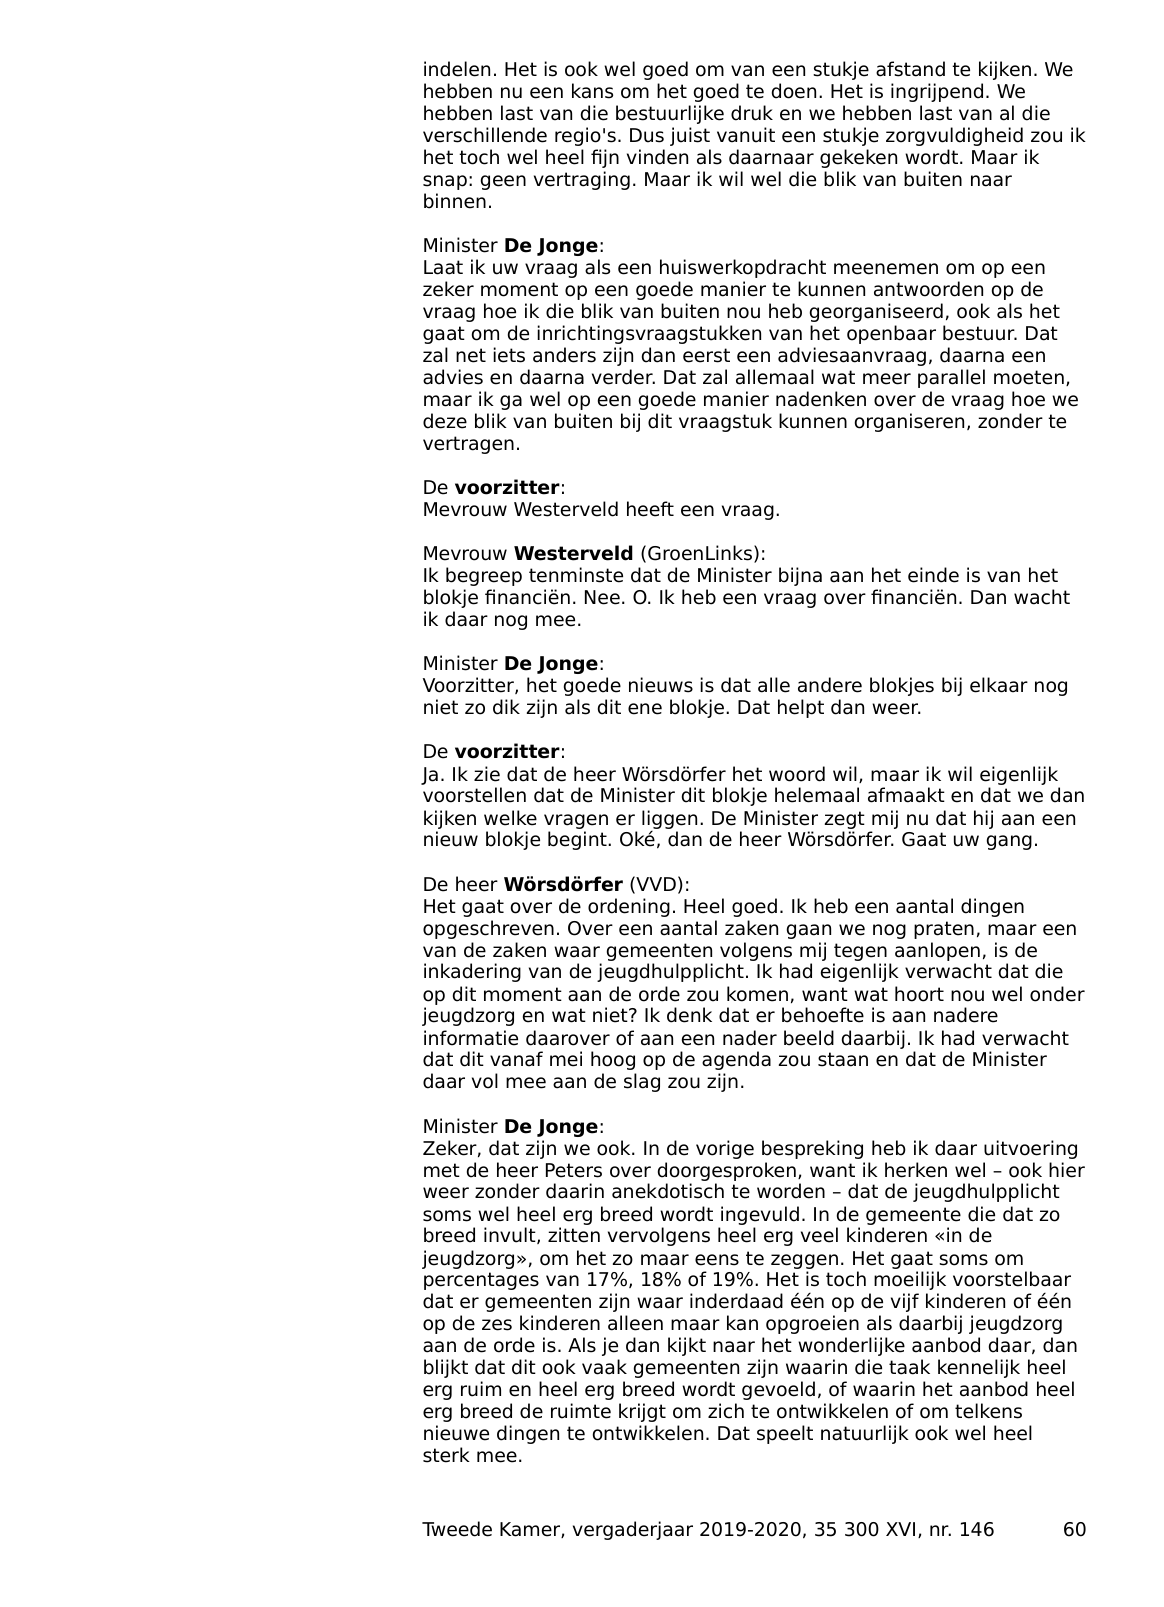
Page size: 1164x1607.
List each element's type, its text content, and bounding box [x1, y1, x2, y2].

text Mevrouw Westerveld heeft een vraag. [422, 499, 1087, 521]
text Minister De Jonge: [422, 653, 1087, 675]
text Ja. Ik zie dat de heer Wörsdörfer het woord wil, maar ik wil eigenlijk voorstellen dat de Minister dit blokje helemaal afmaakt en dat we dan kijken welke vragen er liggen. De Minister zegt mij nu dat hij aan een nieuw blokje begint. Oké, dan de heer Wörsdörfer. Gaat uw gang. [422, 763, 1087, 851]
text De voorzitter: [422, 477, 1087, 499]
text Laat ik uw vraag als een huiswerkopdracht meenemen om op een zeker moment op een goede manier te kunnen antwoorden op de vraag hoe ik die blik van buiten nou heb georganiseerd, ook als het gaat om de inrichtingsvraagstukken van het openbaar bestuur. Dat zal net iets anders zijn dan eerst een adviesaanvraag, daarna een advies en daarna verder. Dat zal allemaal wat meer parallel moeten, maar ik ga wel op een goede manier nadenken over de vraag hoe we deze blik van buiten bij dit vraagstuk kunnen organiseren, zonder te vertragen. [422, 257, 1087, 455]
text Voorzitter, het goede nieuws is dat alle andere blokjes bij elkaar nog niet zo dik zijn als dit ene blokje. Dat helpt dan weer. [422, 675, 1087, 719]
text Minister De Jonge: [422, 235, 1087, 257]
text De voorzitter: [422, 741, 1087, 763]
text Zeker, dat zijn we ook. In de vorige bespreking heb ik daar uitvoering met de heer Peters over doorgesproken, want ik herken wel – ook hier weer zonder daarin anekdotisch te worden – dat de jeugdhulpplicht soms wel heel erg breed wordt ingevuld. In de gemeente die dat zo breed invult, zitten vervolgens heel erg veel kinderen «in de jeugdzorg», om het zo maar eens te zeggen. Het gaat soms om percentages van 17%, 18% of 19%. Het is toch moeilijk voorstelbaar dat er gemeenten zijn waar inderdaad één op de vijf kinderen of één op de zes kinderen alleen maar kan opgroeien als daarbij jeugdzorg aan de orde is. Als je dan kijkt naar het wonderlijke aanbod daar, dan blijkt dat dit ook vaak gemeenten zijn waarin die taak kennelijk heel erg ruim en heel erg breed wordt gevoeld, of waarin het aanbod heel erg breed de ruimte krijgt om zich te ontwikkelen of om telkens nieuwe dingen te ontwikkelen. Dat speelt natuurlijk ook wel heel sterk mee. [422, 1137, 1087, 1467]
text Ik begreep tenminste dat de Minister bijna aan het einde is van het blokje financiën. Nee. O. Ik heb een vraag over financiën. Dan wacht ik daar nog mee. [422, 565, 1087, 631]
text Het gaat over de ordening. Heel goed. Ik heb een aantal dingen opgeschreven. Over een aantal zaken gaan we nog praten, maar een van de zaken waar gemeenten volgens mij tegen aanlopen, is de inkadering van de jeugdhulpplicht. Ik had eigenlijk verwacht dat die op dit moment aan de orde zou komen, want wat hoort nou wel onder jeugdzorg en wat niet? Ik denk dat er behoefte is aan nadere informatie daarover of aan een nader beeld daarbij. Ik had verwacht dat dit vanaf mei hoog op de agenda zou staan en dat de Minister daar vol mee aan de slag zou zijn. [422, 896, 1087, 1093]
text indelen. Het is ook wel goed om van een stukje afstand te kijken. We hebben nu een kans om het goed te doen. Het is ingrijpend. We hebben last van die bestuurlijke druk en we hebben last van al die verschillende regio's. Dus juist vanuit een stukje zorgvuldigheid zou ik het toch wel heel fijn vinden als daarnaar gekeken wordt. Maar ik snap: geen vertraging. Maar ik wil wel die blik van buiten naar binnen. [422, 59, 1087, 213]
text Mevrouw Westerveld (GroenLinks): [422, 543, 1087, 565]
text Minister De Jonge: [422, 1116, 1087, 1137]
text De heer Wörsdörfer (VVD): [422, 873, 1087, 896]
